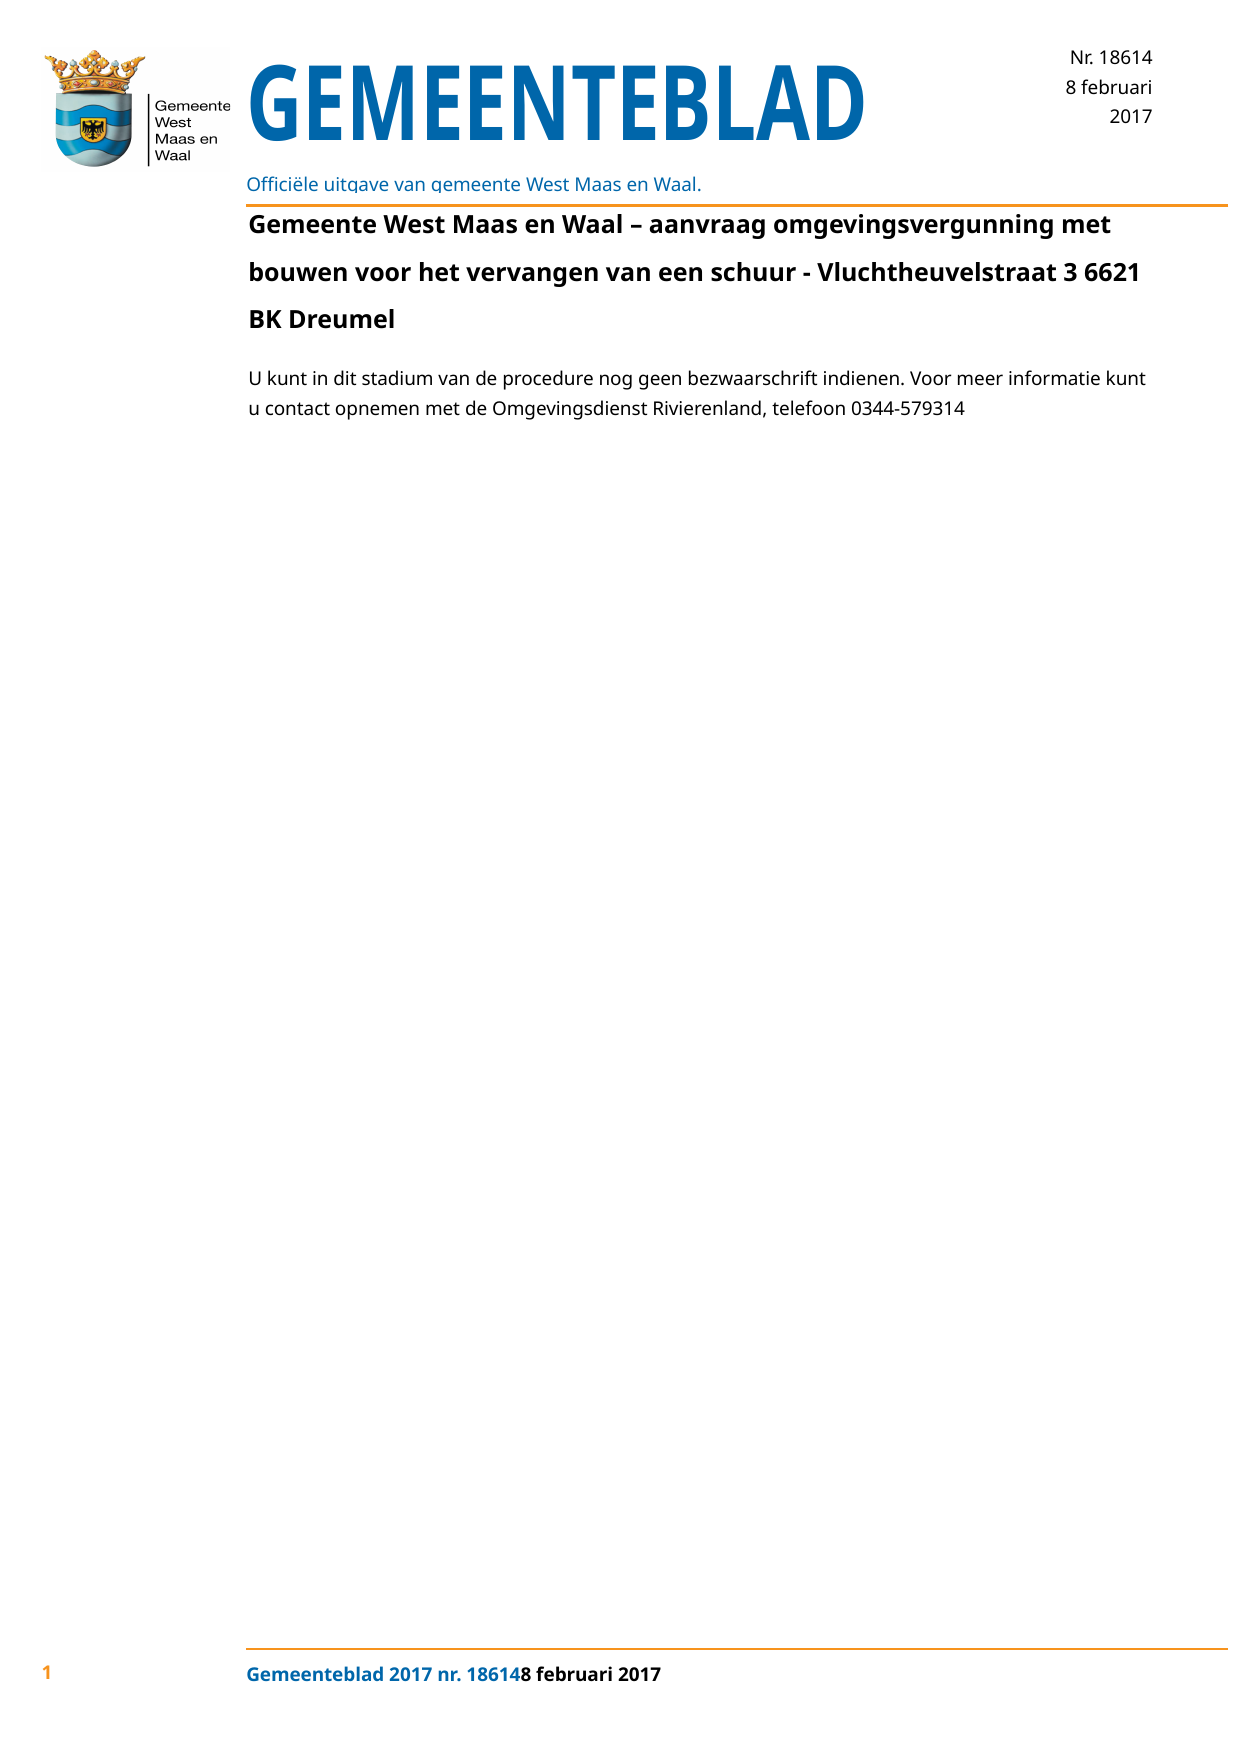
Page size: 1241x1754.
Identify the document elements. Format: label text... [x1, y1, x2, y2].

text U kunt in dit stadium van de procedure nog geen bezwaarschrift indienen. Voor meer informatie kunt u contact opnemen met de Omgevingsdienst Rivierenland, telefoon 0344-579314 [248, 366, 1152, 421]
picture [41, 47, 231, 172]
text Gemeente West Maas en Waal – aanvraag omgevingsvergunning met bouwen voor het vervangen van een schuur - Vluchtheuvelstraat 3 6621 BK Dreumel [248, 207, 1152, 336]
